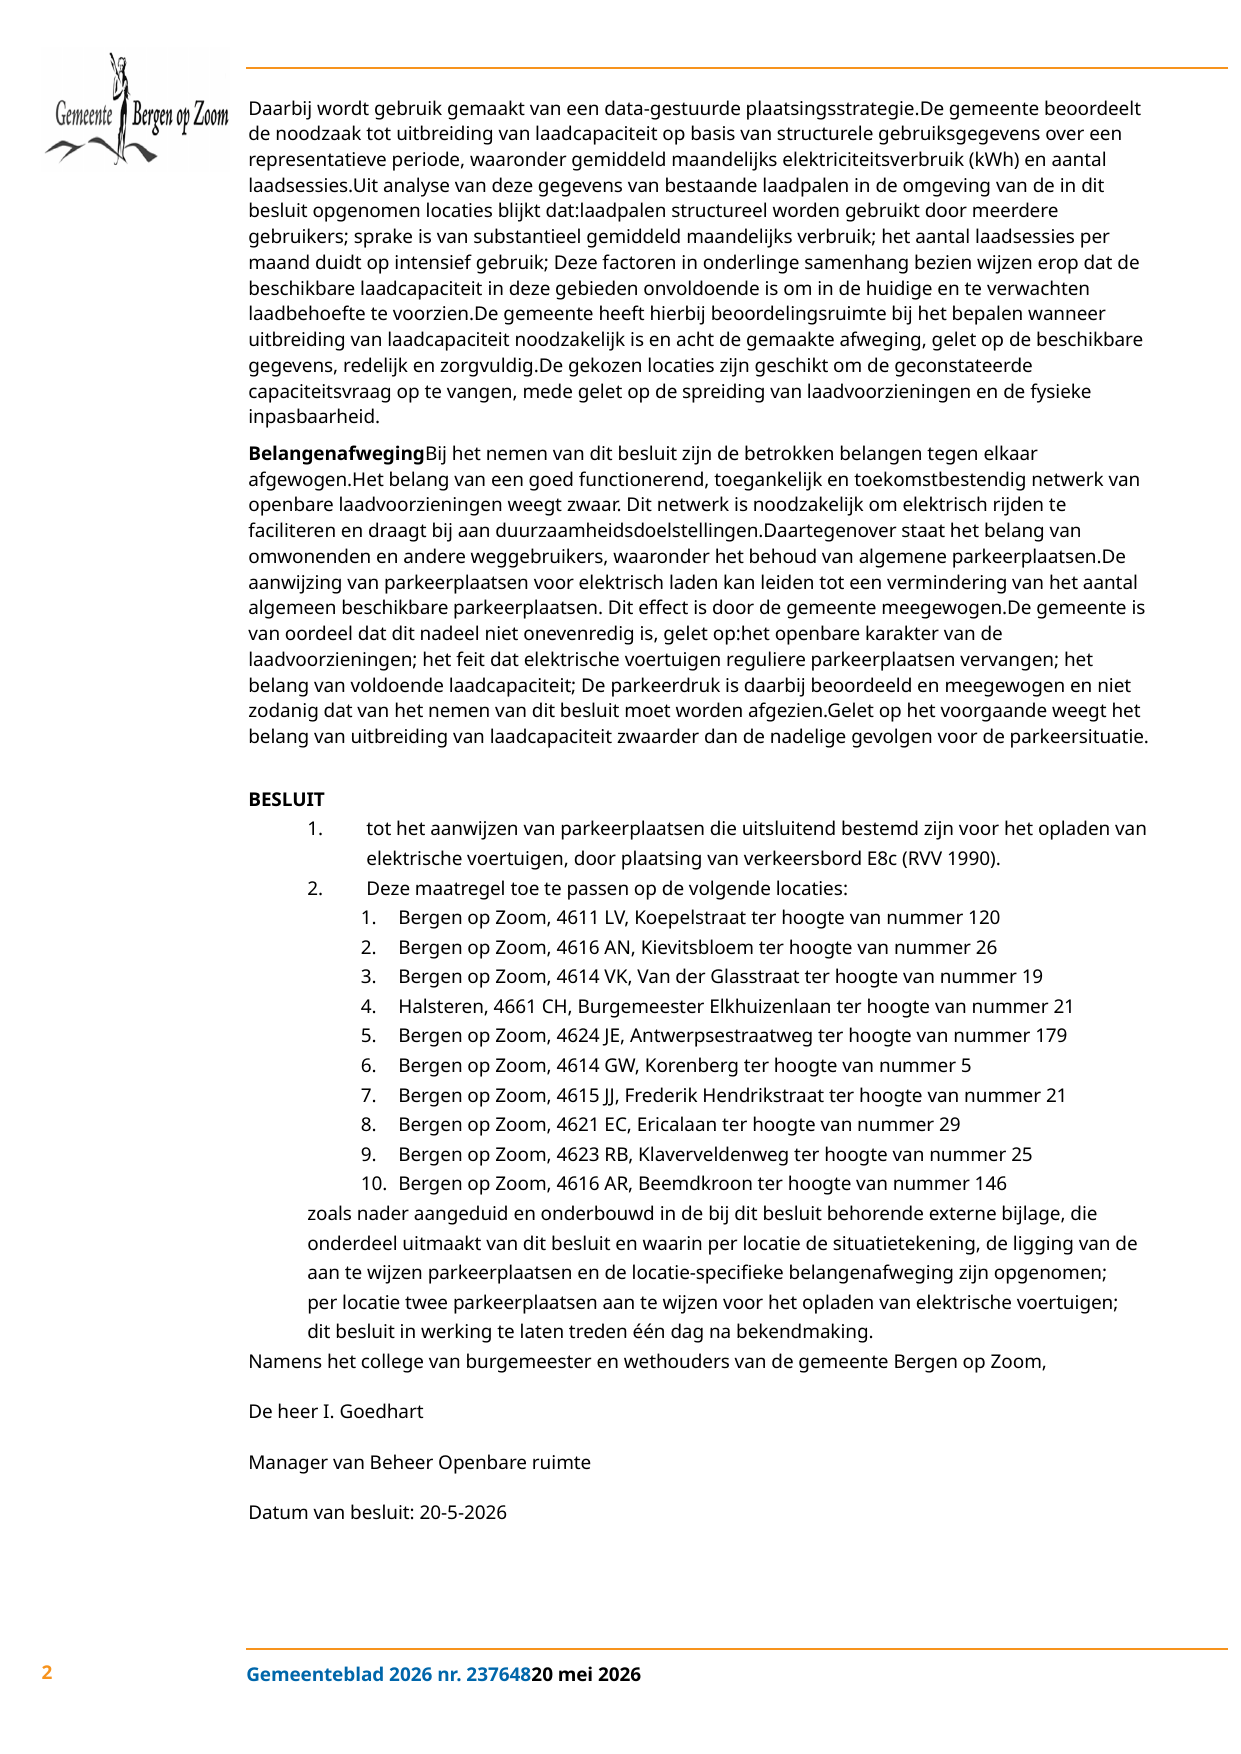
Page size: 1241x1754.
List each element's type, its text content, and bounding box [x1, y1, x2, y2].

list dit besluit in werking te laten treden één dag na bekendmaking. [248, 1318, 1152, 1344]
text Manager van Beheer Openbare ruimte [248, 1449, 1152, 1474]
list Bergen op Zoom, 4611 LV, Koepelstraat ter hoogte van nummer 120 [361, 904, 1152, 930]
list Bergen op Zoom, 4624 JE, Antwerpsestraatweg ter hoogte van nummer 179 [361, 1023, 1152, 1048]
list Bergen op Zoom, 4621 EC, Ericalaan ter hoogte van nummer 29 [361, 1111, 1152, 1137]
list zoals nader aangeduid en onderbouwd in de bij dit besluit behorende externe bijlage, die onderdeel uitmaakt van dit besluit en waarin per locatie de situatietekening, de ligging van de aan te wijzen parkeerplaatsen en de locatie-specifieke belangenafweging zijn opgenomen; [248, 1200, 1152, 1285]
text BESLUIT [248, 786, 1152, 812]
list Bergen op Zoom, 4615 JJ, Frederik Hendrikstraat ter hoogte van nummer 21 [361, 1082, 1152, 1107]
text De heer I. Goedhart [248, 1398, 1152, 1424]
list Halsteren, 4661 CH, Burgemeester Elkhuizenlaan ter hoogte van nummer 21 [361, 993, 1152, 1019]
text Namens het college van burgemeester en wethouders van de gemeente Bergen op Zoom, [248, 1348, 1152, 1374]
text BelangenafwegingBij het nemen van dit besluit zijn de betrokken belangen tegen elkaar afgewogen.Het belang van een goed functionerend, toegankelijk en toekomstbestendig netwerk van openbare laadvoorzieningen weegt zwaar. Dit netwerk is noodzakelijk om elektrisch rijden te faciliteren en draagt bij aan duurzaamheidsdoelstellingen.Daartegenover staat het belang van omwonenden en andere weggebruikers, waaronder het behoud van algemene parkeerplaatsen.De aanwijzing van parkeerplaatsen voor elektrisch laden kan leiden tot een vermindering van het aantal algemeen beschikbare parkeerplaatsen. Dit effect is door de gemeente meegewogen.De gemeente is van oordeel dat dit nadeel niet onevenredig is, gelet op:het openbare karakter van de laadvoorzieningen; het feit dat elektrische voertuigen reguliere parkeerplaatsen vervangen; het belang van voldoende laadcapaciteit; De parkeerdruk is daarbij beoordeeld en meegewogen en niet zodanig dat van het nemen van dit besluit moet worden afgezien.Gelet op het voorgaande weegt het belang van uitbreiding van laadcapaciteit zwaarder dan de nadelige gevolgen voor de parkeersituatie. [248, 440, 1152, 749]
list Bergen op Zoom, 4614 VK, Van der Glasstraat ter hoogte van nummer 19 [361, 963, 1152, 989]
text Datum van besluit: 20-5-2026 [248, 1499, 1152, 1525]
list Bergen op Zoom, 4616 AR, Beemdkroon ter hoogte van nummer 146 [361, 1171, 1152, 1196]
list per locatie twee parkeerplaatsen aan te wijzen voor het opladen van elektrische voertuigen; [248, 1289, 1152, 1314]
list Bergen op Zoom, 4616 AN, Kievitsbloem ter hoogte van nummer 26 [361, 934, 1152, 959]
text Daarbij wordt gebruik gemaakt van een data-gestuurde plaatsingsstrategie.De gemeente beoordeelt de noodzaak tot uitbreiding van laadcapaciteit op basis van structurele gebruiksgegevens over een representatieve periode, waaronder gemiddeld maandelijks elektriciteitsverbruik (kWh) en aantal laadsessies.Uit analyse van deze gegevens van bestaande laadpalen in de omgeving van de in dit besluit opgenomen locaties blijkt dat:laadpalen structureel worden gebruikt door meerdere gebruikers; sprake is van substantieel gemiddeld maandelijks verbruik; het aantal laadsessies per maand duidt op intensief gebruik; Deze factoren in onderlinge samenhang bezien wijzen erop dat de beschikbare laadcapaciteit in deze gebieden onvoldoende is om in de huidige en te verwachten laadbehoefte te voorzien.De gemeente heeft hierbij beoordelingsruimte bij het bepalen wanneer uitbreiding van laadcapaciteit noodzakelijk is en acht de gemaakte afweging, gelet op de beschikbare gegevens, redelijk en zorgvuldig.De gekozen locaties zijn geschikt om de geconstateerde capaciteitsvraag op te vangen, mede gelet op de spreiding van laadvoorzieningen en de fysieke inpasbaarheid. [248, 95, 1152, 429]
list Bergen op Zoom, 4623 RB, Klaverveldenweg ter hoogte van nummer 25 [361, 1141, 1152, 1167]
list Bergen op Zoom, 4614 GW, Korenberg ter hoogte van nummer 5 [361, 1052, 1152, 1078]
list tot het aanwijzen van parkeerplaatsen die uitsluitend bestemd zijn voor het opladen van elektrische voertuigen, door plaatsing van verkeersbord E8c (RVV 1990). [307, 816, 1152, 871]
list Deze maatregel toe te passen op de volgende locaties: [307, 875, 1152, 900]
picture [41, 47, 231, 172]
